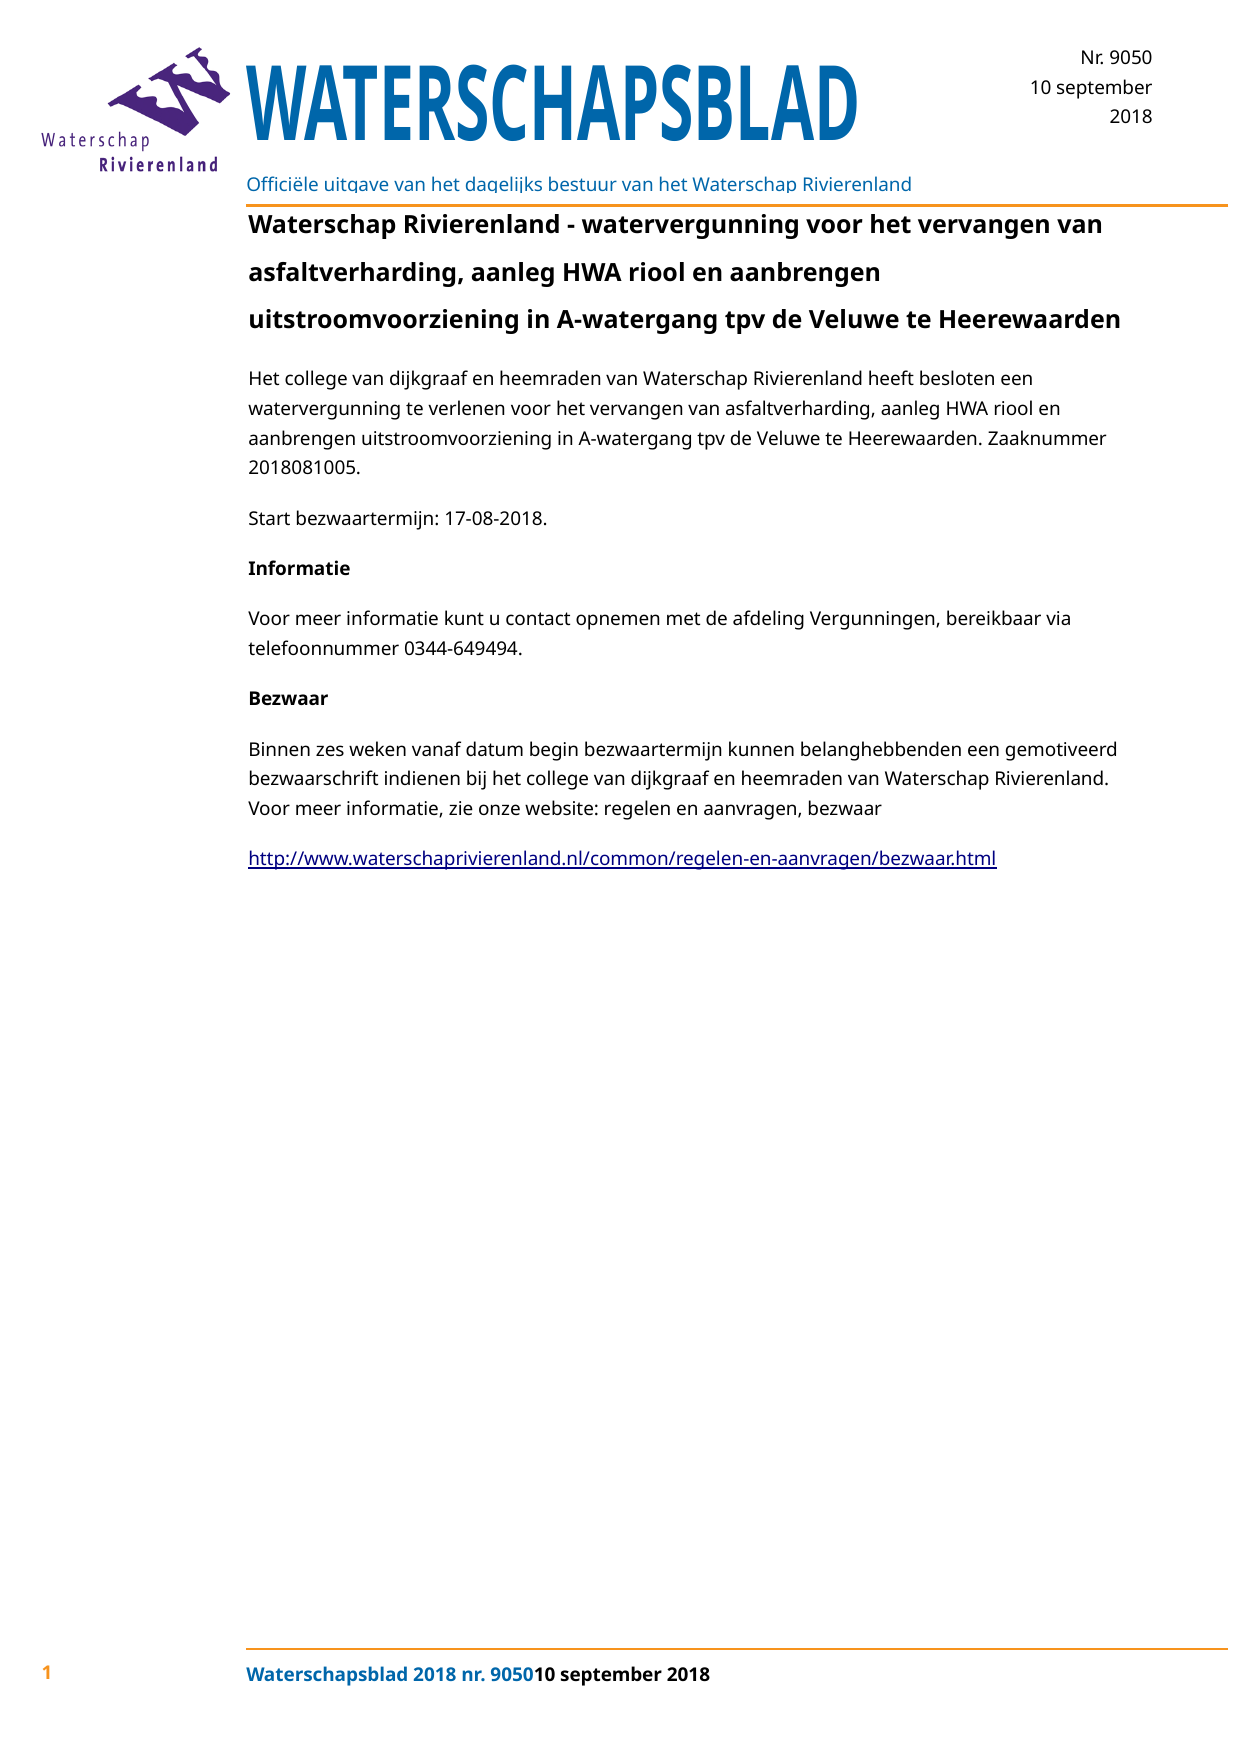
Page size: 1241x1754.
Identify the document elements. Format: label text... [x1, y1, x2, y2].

text Waterschap Rivierenland - watervergunning voor het vervangen van asfaltverharding, aanleg HWA riool en aanbrengen uitstroomvoorziening in A-watergang tpv de Veluwe te Heerewaarden [248, 207, 1152, 336]
text Bezwaar [248, 686, 1152, 711]
picture [41, 47, 231, 172]
text Binnen zes weken vanaf datum begin bezwaartermijn kunnen belanghebbenden een gemotiveerd bezwaarschrift indienen bij het college van dijkgraaf en heemraden van Waterschap Rivierenland. Voor meer informatie, zie onze website: regelen en aanvragen, bezwaar [248, 736, 1152, 821]
text Voor meer informatie kunt u contact opnemen met de afdeling Vergunningen, bereikbaar via telefoonnummer 0344-649494. [248, 606, 1152, 661]
text http://www.waterschaprivierenland.nl/common/regelen-en-aanvragen/bezwaar.html [248, 846, 1152, 871]
text Het college van dijkgraaf en heemraden van Waterschap Rivierenland heeft besloten een watervergunning te verlenen voor het vervangen van asfaltverharding, aanleg HWA riool en aanbrengen uitstroomvoorziening in A-watergang tpv de Veluwe te Heerewaarden. Zaaknummer 2018081005. [248, 366, 1152, 480]
text Informatie [248, 555, 1152, 581]
text Start bezwaartermijn: 17-08-2018. [248, 505, 1152, 530]
